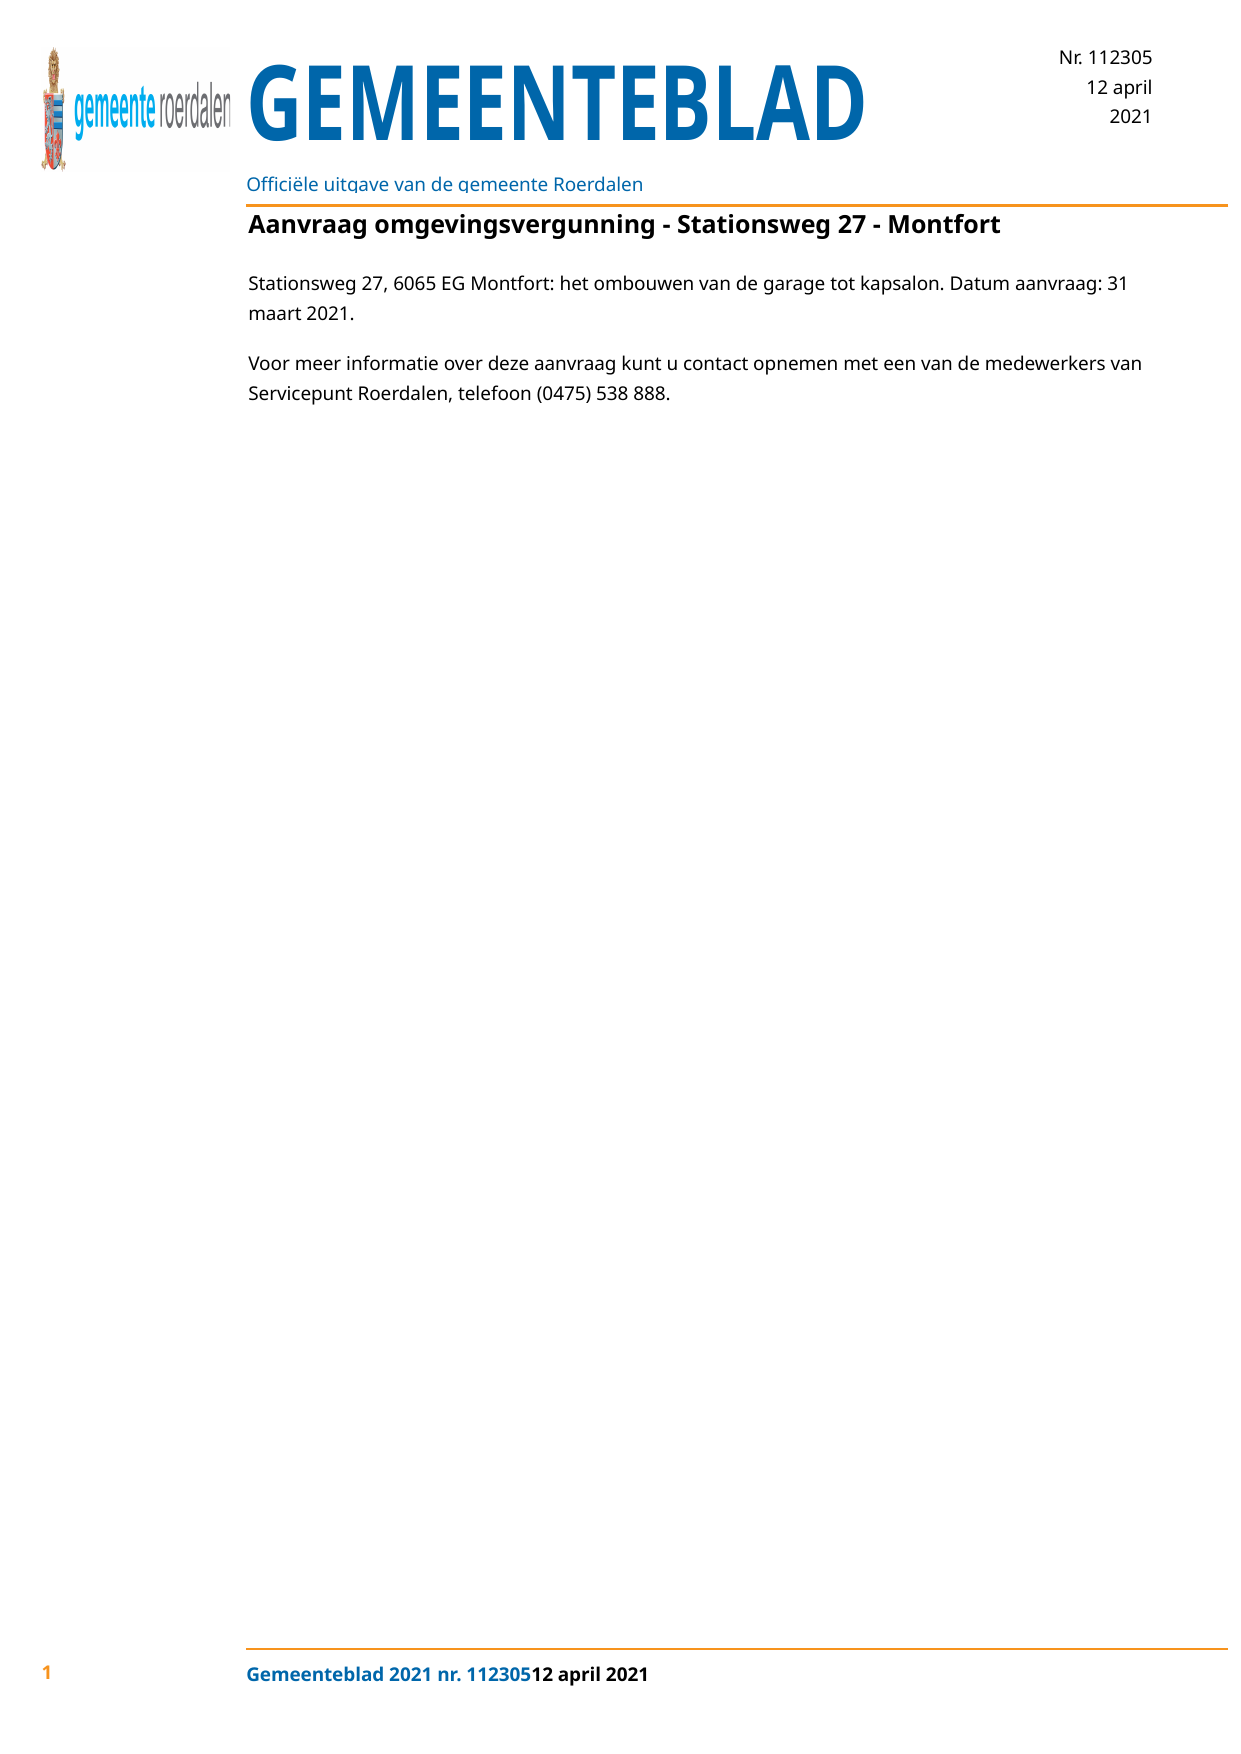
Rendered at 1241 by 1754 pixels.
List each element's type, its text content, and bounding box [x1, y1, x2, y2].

text Aanvraag omgevingsvergunning - Stationsweg 27 - Montfort [248, 207, 1152, 241]
text Stationsweg 27, 6065 EG Montfort: het ombouwen van de garage tot kapsalon. Datum aanvraag: 31 maart 2021. [248, 270, 1152, 326]
picture [41, 47, 231, 172]
text Voor meer informatie over deze aanvraag kunt u contact opnemen met een van de medewerkers van Servicepunt Roerdalen, telefoon (0475) 538 888. [248, 350, 1152, 406]
